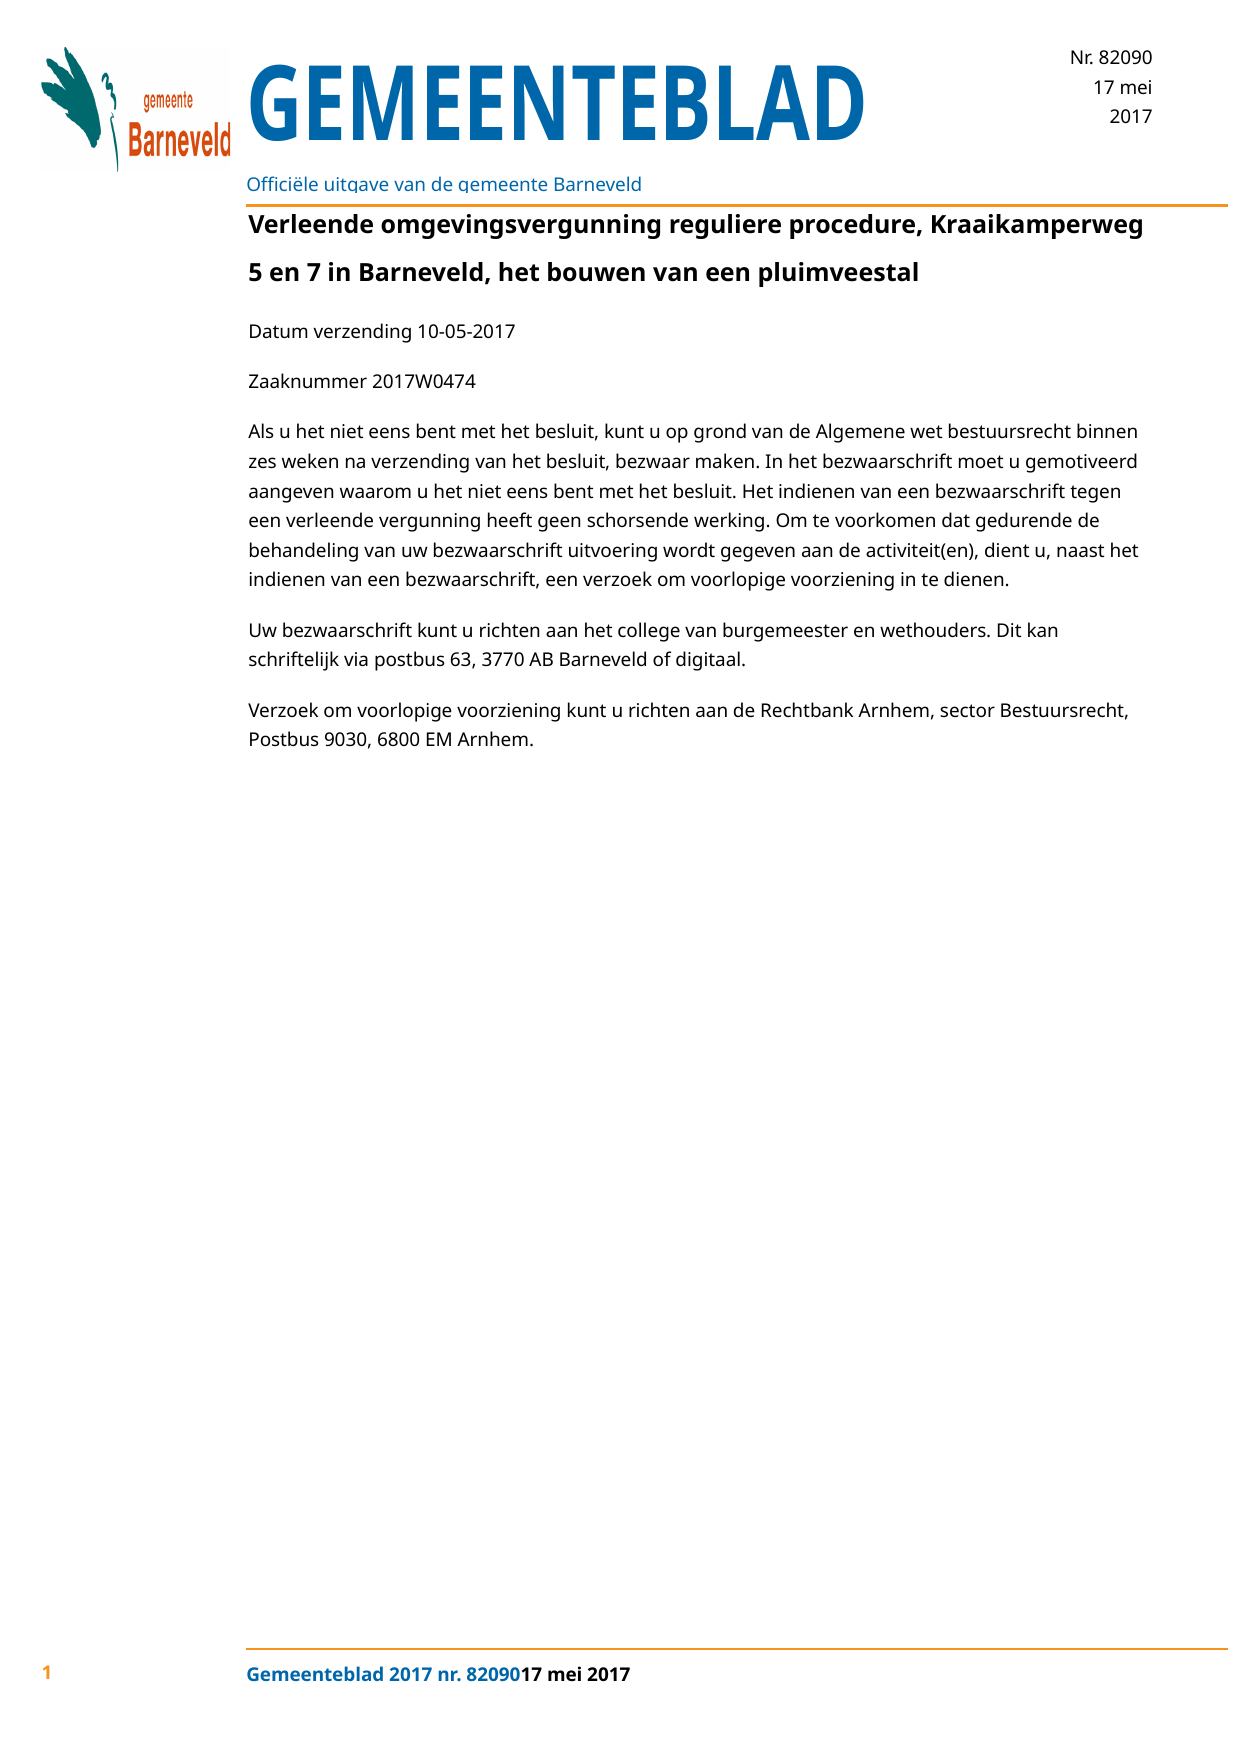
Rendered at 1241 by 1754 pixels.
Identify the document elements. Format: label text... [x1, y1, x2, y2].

text Zaaknummer 2017W0474 [248, 368, 1152, 394]
text Verleende omgevingsvergunning reguliere procedure, Kraaikamperweg 5 en 7 in Barneveld, het bouwen van een pluimveestal [248, 207, 1152, 288]
text Uw bezwaarschrift kunt u richten aan het college van burgemeester en wethouders. Dit kan schriftelijk via postbus 63, 3770 AB Barneveld of digitaal. [248, 617, 1152, 672]
picture [41, 47, 231, 172]
text Datum verzending 10-05-2017 [248, 318, 1152, 344]
text Als u het niet eens bent met het besluit, kunt u op grond van de Algemene wet bestuursrecht binnen zes weken na verzending van het besluit, bezwaar maken. In het bezwaarschrift moet u gemotiveerd aangeven waarom u het niet eens bent met het besluit. Het indienen van een bezwaarschrift tegen een verleende vergunning heeft geen schorsende werking. Om te voorkomen dat gedurende de behandeling van uw bezwaarschrift uitvoering wordt gegeven aan de activiteit(en), dient u, naast het indienen van een bezwaarschrift, een verzoek om voorlopige voorziening in te dienen. [248, 419, 1152, 592]
text Verzoek om voorlopige voorziening kunt u richten aan de Rechtbank Arnhem, sector Bestuursrecht, Postbus 9030, 6800 EM Arnhem. [248, 697, 1152, 752]
